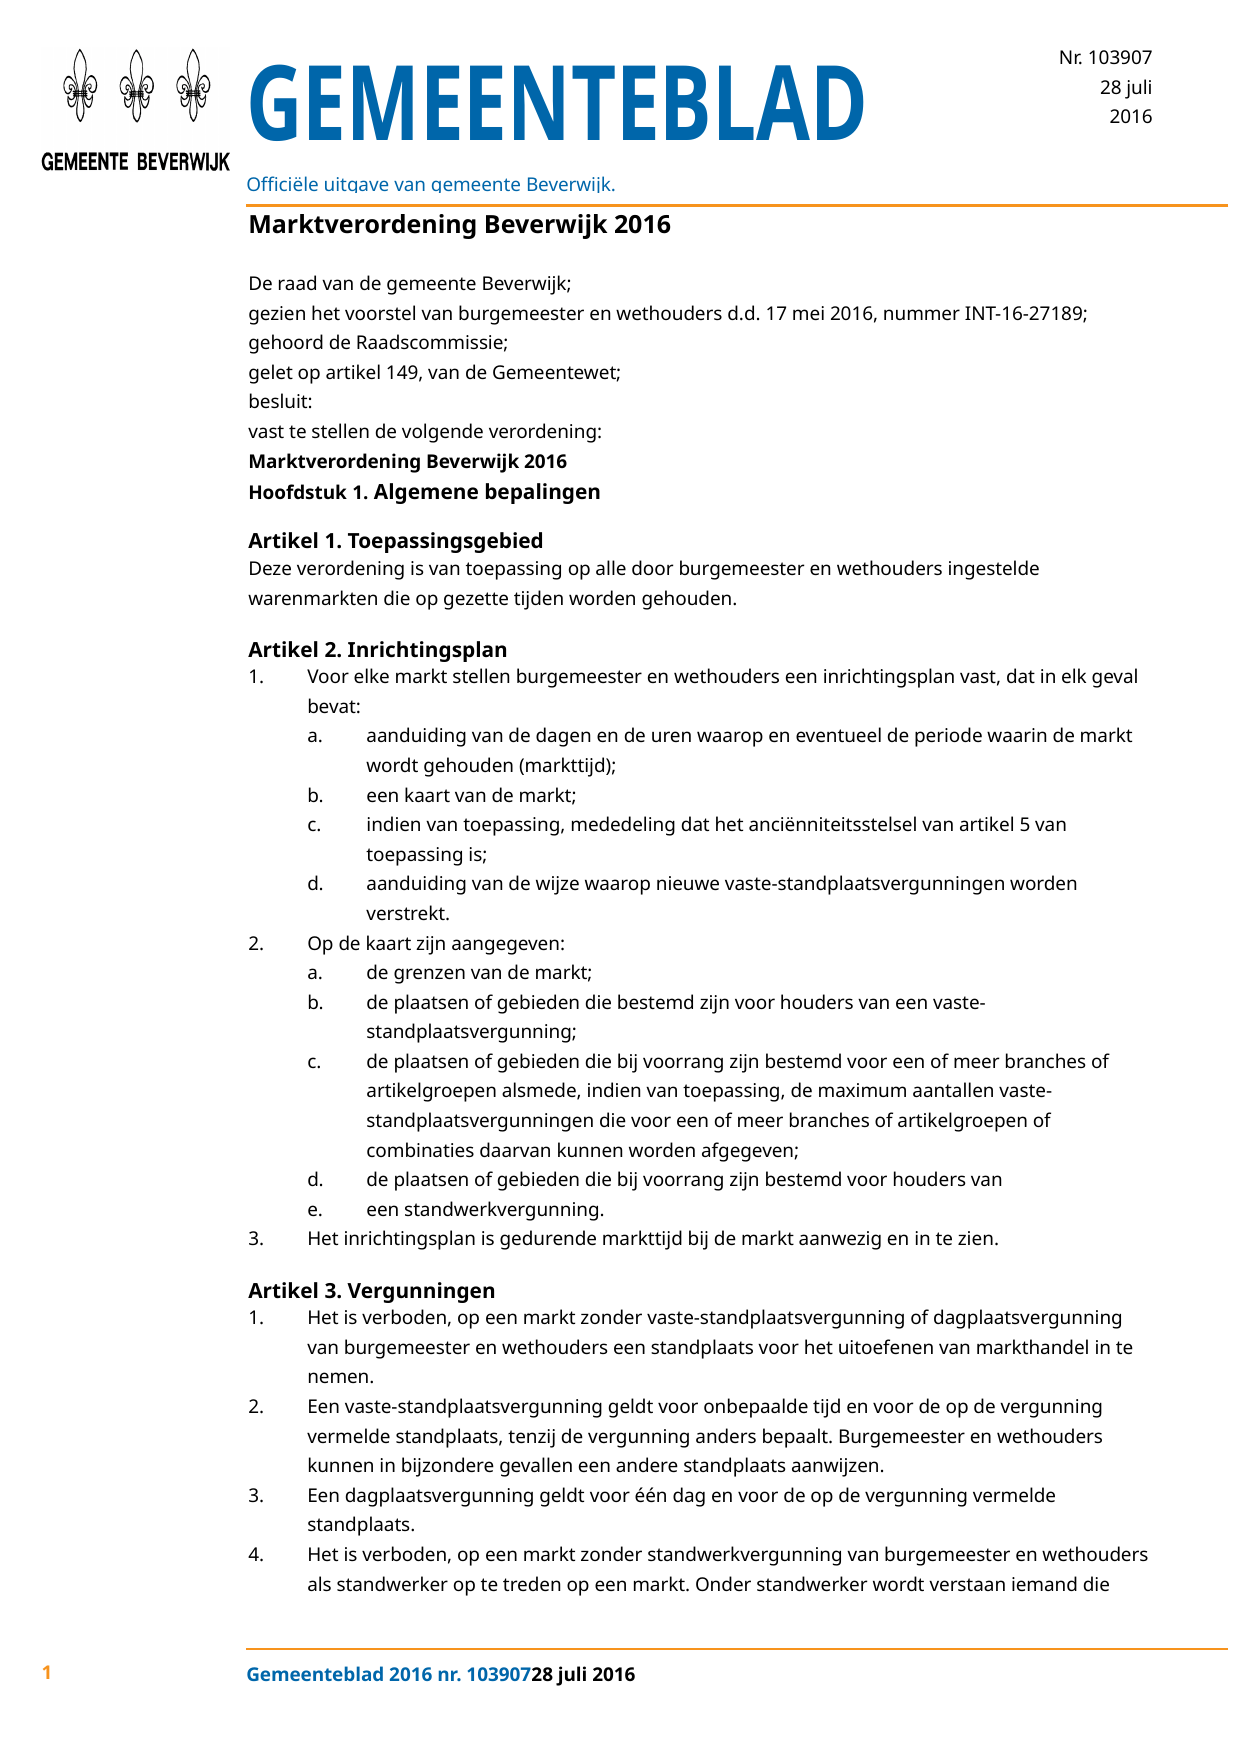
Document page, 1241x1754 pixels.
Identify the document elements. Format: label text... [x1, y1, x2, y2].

list Een vaste-standplaatsvergunning geldt voor onbepaalde tijd en voor de op de vergunning vermelde standplaats, tenzij de vergunning anders bepaalt. Burgemeester en wethouders kunnen in bijzondere gevallen een andere standplaats aanwijzen. [248, 1393, 1152, 1478]
text Hoofdstuk 1. Algemene bepalingen [248, 477, 1152, 506]
text Artikel 2. Inrichtingsplan [248, 635, 1152, 663]
list Het is verboden, op een markt zonder vaste-standplaatsvergunning of dagplaatsvergunning van burgemeester en wethouders een standplaats voor het uitoefenen van markthandel in te nemen. [248, 1304, 1152, 1389]
list aanduiding van de dagen en de uren waarop en eventueel de periode waarin de markt wordt gehouden (markttijd); [307, 723, 1152, 778]
list Voor elke markt stellen burgemeester en wethouders een inrichtingsplan vast, dat in elk geval bevat: [248, 663, 1152, 719]
list Het inrichtingsplan is gedurende markttijd bij de markt aanwezig en in te zien. [248, 1226, 1152, 1251]
text Marktverordening Beverwijk 2016 [248, 448, 1152, 473]
text gezien het voorstel van burgemeester en wethouders d.d. 17 mei 2016, nummer INT-16-27189; [248, 300, 1152, 326]
list de grenzen van de markt; [307, 959, 1152, 985]
text vast te stellen de volgende verordening: [248, 418, 1152, 444]
list Een dagplaatsvergunning geldt voor één dag en voor de op de vergunning vermelde standplaats. [248, 1482, 1152, 1537]
list de plaatsen of gebieden die bij voorrang zijn bestemd voor houders van [307, 1166, 1152, 1192]
picture [41, 47, 231, 172]
text Artikel 1. Toepassingsgebied [248, 527, 1152, 555]
list indien van toepassing, mededeling dat het anciënniteitsstelsel van artikel 5 van toepassing is; [307, 811, 1152, 867]
text De raad van de gemeente Beverwijk; [248, 270, 1152, 296]
text Artikel 3. Vergunningen [248, 1276, 1152, 1304]
list een standwerkvergunning. [307, 1196, 1152, 1222]
list Het is verboden, op een markt zonder standwerkvergunning van burgemeester en wethouders als standwerker op te treden op een markt. Onder standwerker wordt verstaan iemand die [248, 1541, 1152, 1596]
list de plaatsen of gebieden die bestemd zijn voor houders van een vaste-standplaatsvergunning; [307, 989, 1152, 1044]
list aanduiding van de wijze waarop nieuwe vaste-standplaatsvergunningen worden verstrekt. [307, 871, 1152, 926]
text gelet op artikel 149, van de Gemeentewet; [248, 359, 1152, 385]
list een kaart van de markt; [307, 782, 1152, 808]
list de plaatsen of gebieden die bij voorrang zijn bestemd voor een of meer branches of artikelgroepen alsmede, indien van toepassing, de maximum aantallen vaste-standplaatsvergunningen die voor een of meer branches of artikelgroepen of combinaties daarvan kunnen worden afgegeven; [307, 1048, 1152, 1163]
text gehoord de Raadscommissie; [248, 329, 1152, 355]
list Op de kaart zijn aangegeven: [248, 930, 1152, 956]
text besluit: [248, 389, 1152, 414]
text Marktverordening Beverwijk 2016 [248, 207, 1152, 241]
text Deze verordening is van toepassing op alle door burgemeester en wethouders ingestelde warenmarkten die op gezette tijden worden gehouden. [248, 555, 1152, 610]
